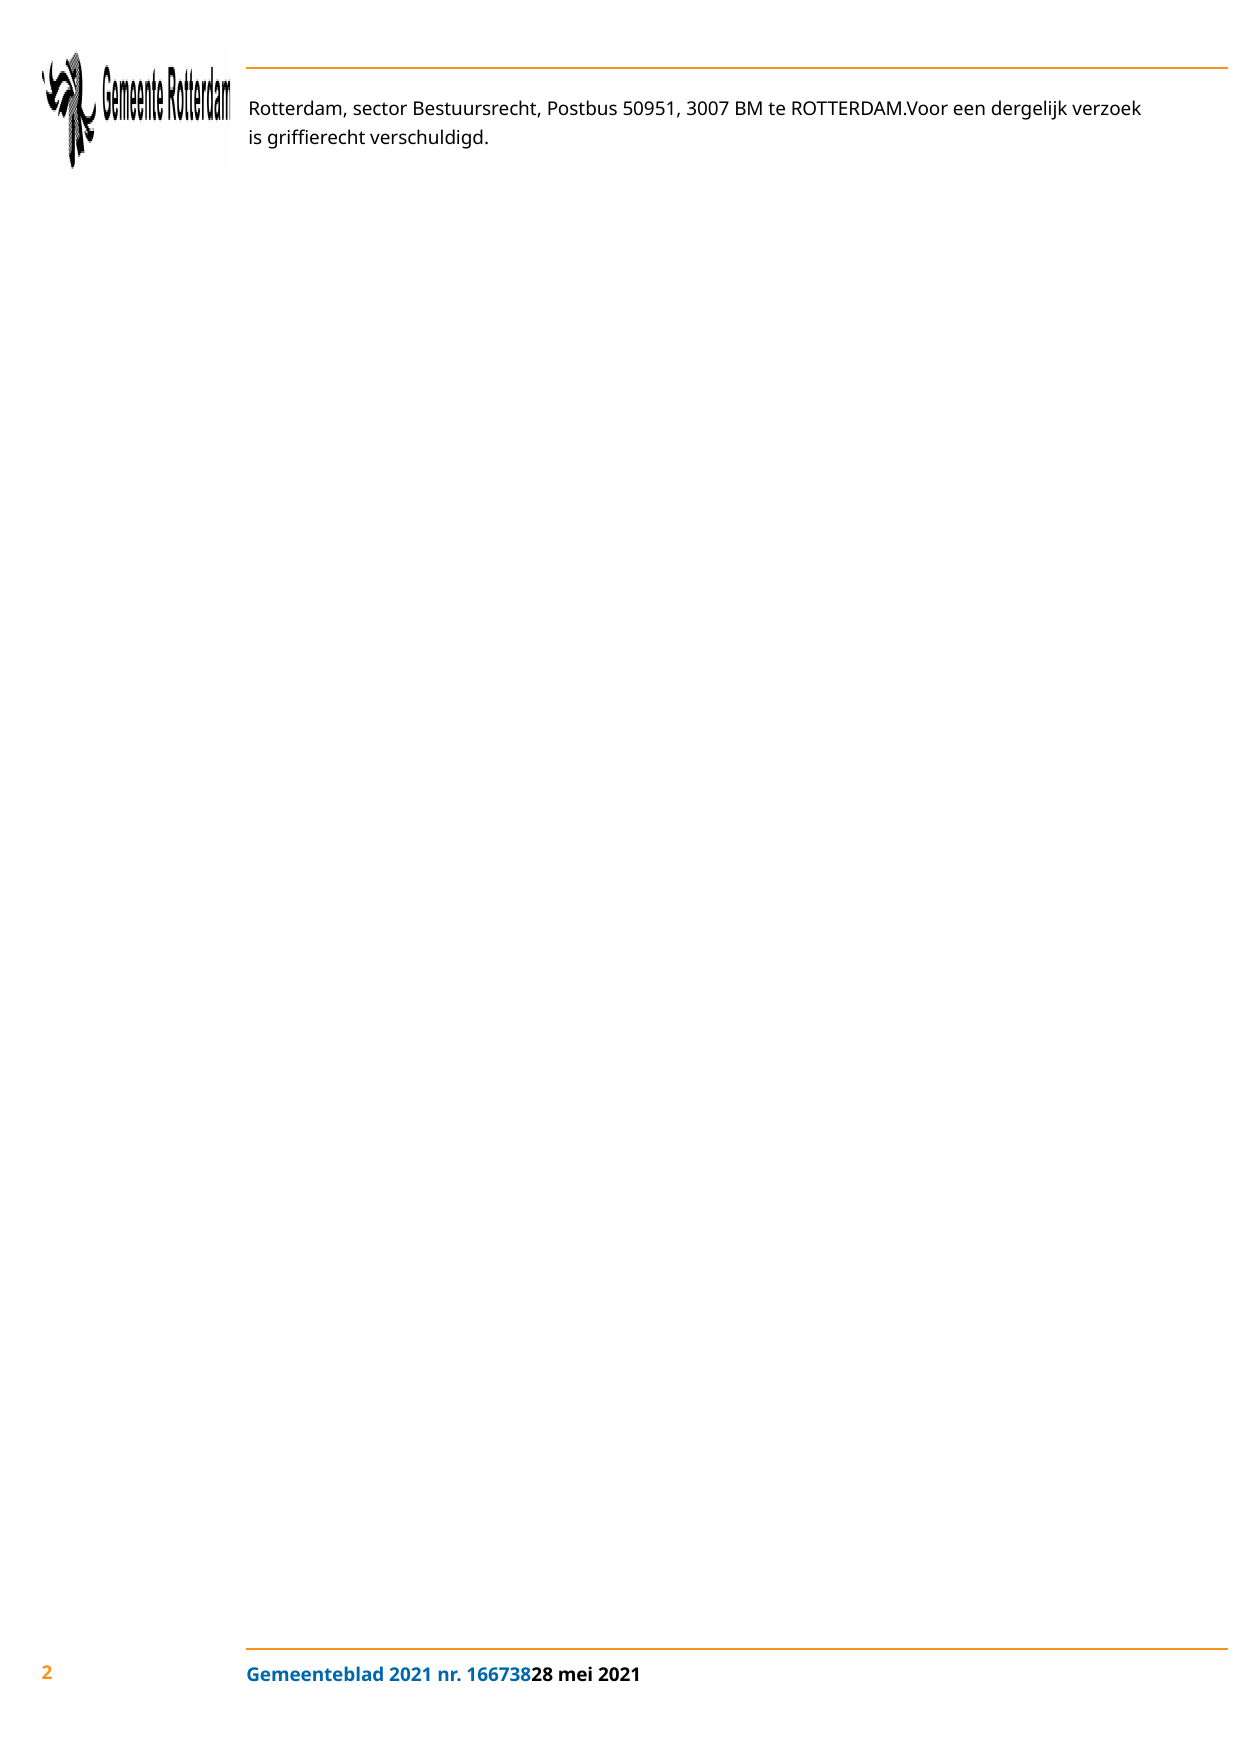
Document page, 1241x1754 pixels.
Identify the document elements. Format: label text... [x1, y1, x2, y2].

picture [41, 47, 231, 172]
text Rotterdam, sector Bestuursrecht, Postbus 50951, 3007 BM te ROTTERDAM.Voor een dergelijk verzoek is griffierecht verschuldigd. [248, 95, 1152, 150]
